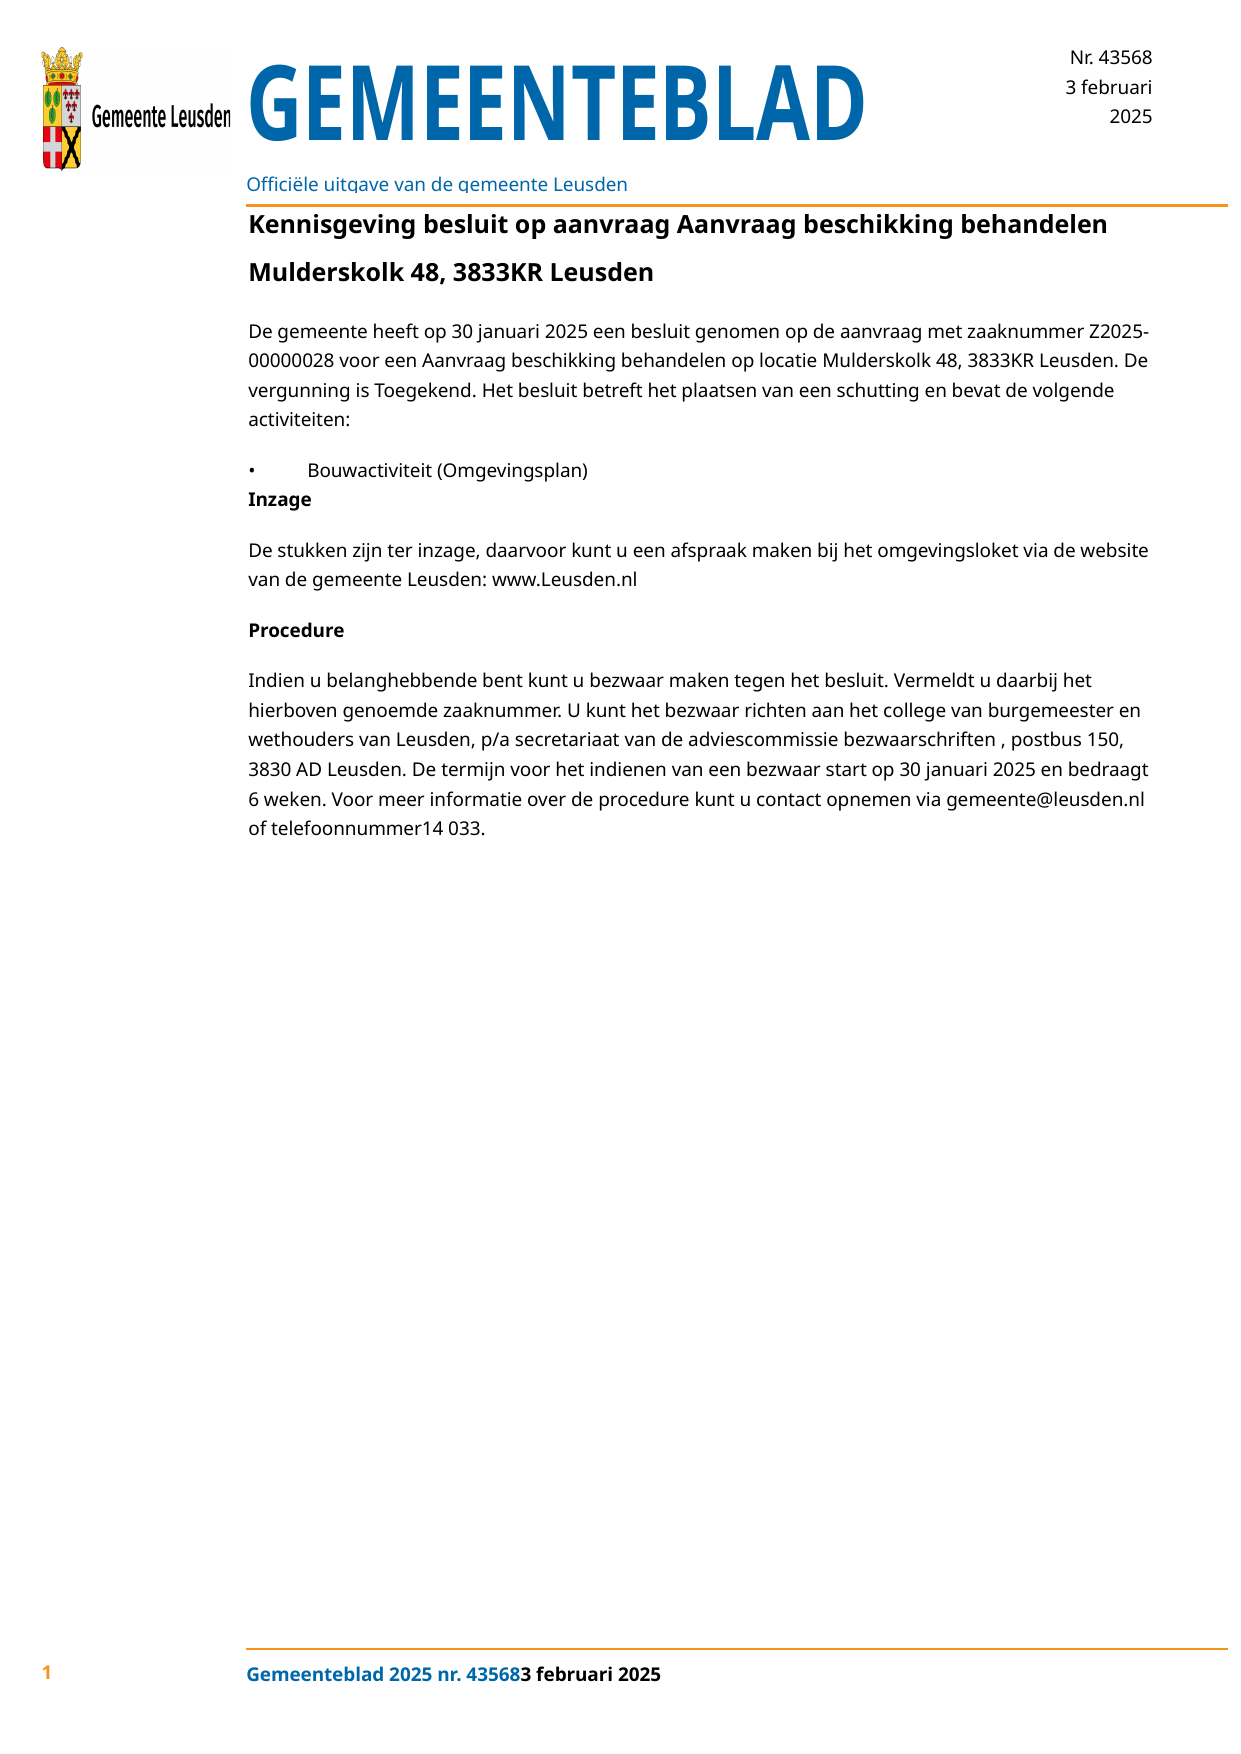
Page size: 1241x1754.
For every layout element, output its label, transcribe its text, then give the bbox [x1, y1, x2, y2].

text De stukken zijn ter inzage, daarvoor kunt u een afspraak maken bij het omgevingsloket via de website van de gemeente Leusden: www.Leusden.nl [248, 537, 1152, 592]
text De gemeente heeft op 30 januari 2025 een besluit genomen op de aanvraag met zaaknummer Z2025-00000028 voor een Aanvraag beschikking behandelen op locatie Mulderskolk 48, 3833KR Leusden. De vergunning is Toegekend. Het besluit betreft het plaatsen van een schutting en bevat de volgende activiteiten: [248, 318, 1152, 432]
text Procedure [248, 617, 1152, 643]
picture [41, 47, 231, 172]
text Indien u belanghebbende bent kunt u bezwaar maken tegen het besluit. Vermeldt u daarbij het hierboven genoemde zaaknummer. U kunt het bezwaar richten aan het college van burgemeester en wethouders van Leusden, p/a secretariaat van de adviescommissie bezwaarschriften , postbus 150, 3830 AD Leusden. De termijn voor het indienen van een bezwaar start op 30 januari 2025 en bedraagt 6 weken. Voor meer informatie over de procedure kunt u contact opnemen via gemeente@leusden.nl of telefoonnummer14 033. [248, 667, 1152, 841]
list Bouwactiviteit (Omgevingsplan) [248, 457, 1152, 483]
text Kennisgeving besluit op aanvraag Aanvraag beschikking behandelen Mulderskolk 48, 3833KR Leusden [248, 207, 1152, 288]
text Inzage [248, 487, 1152, 512]
